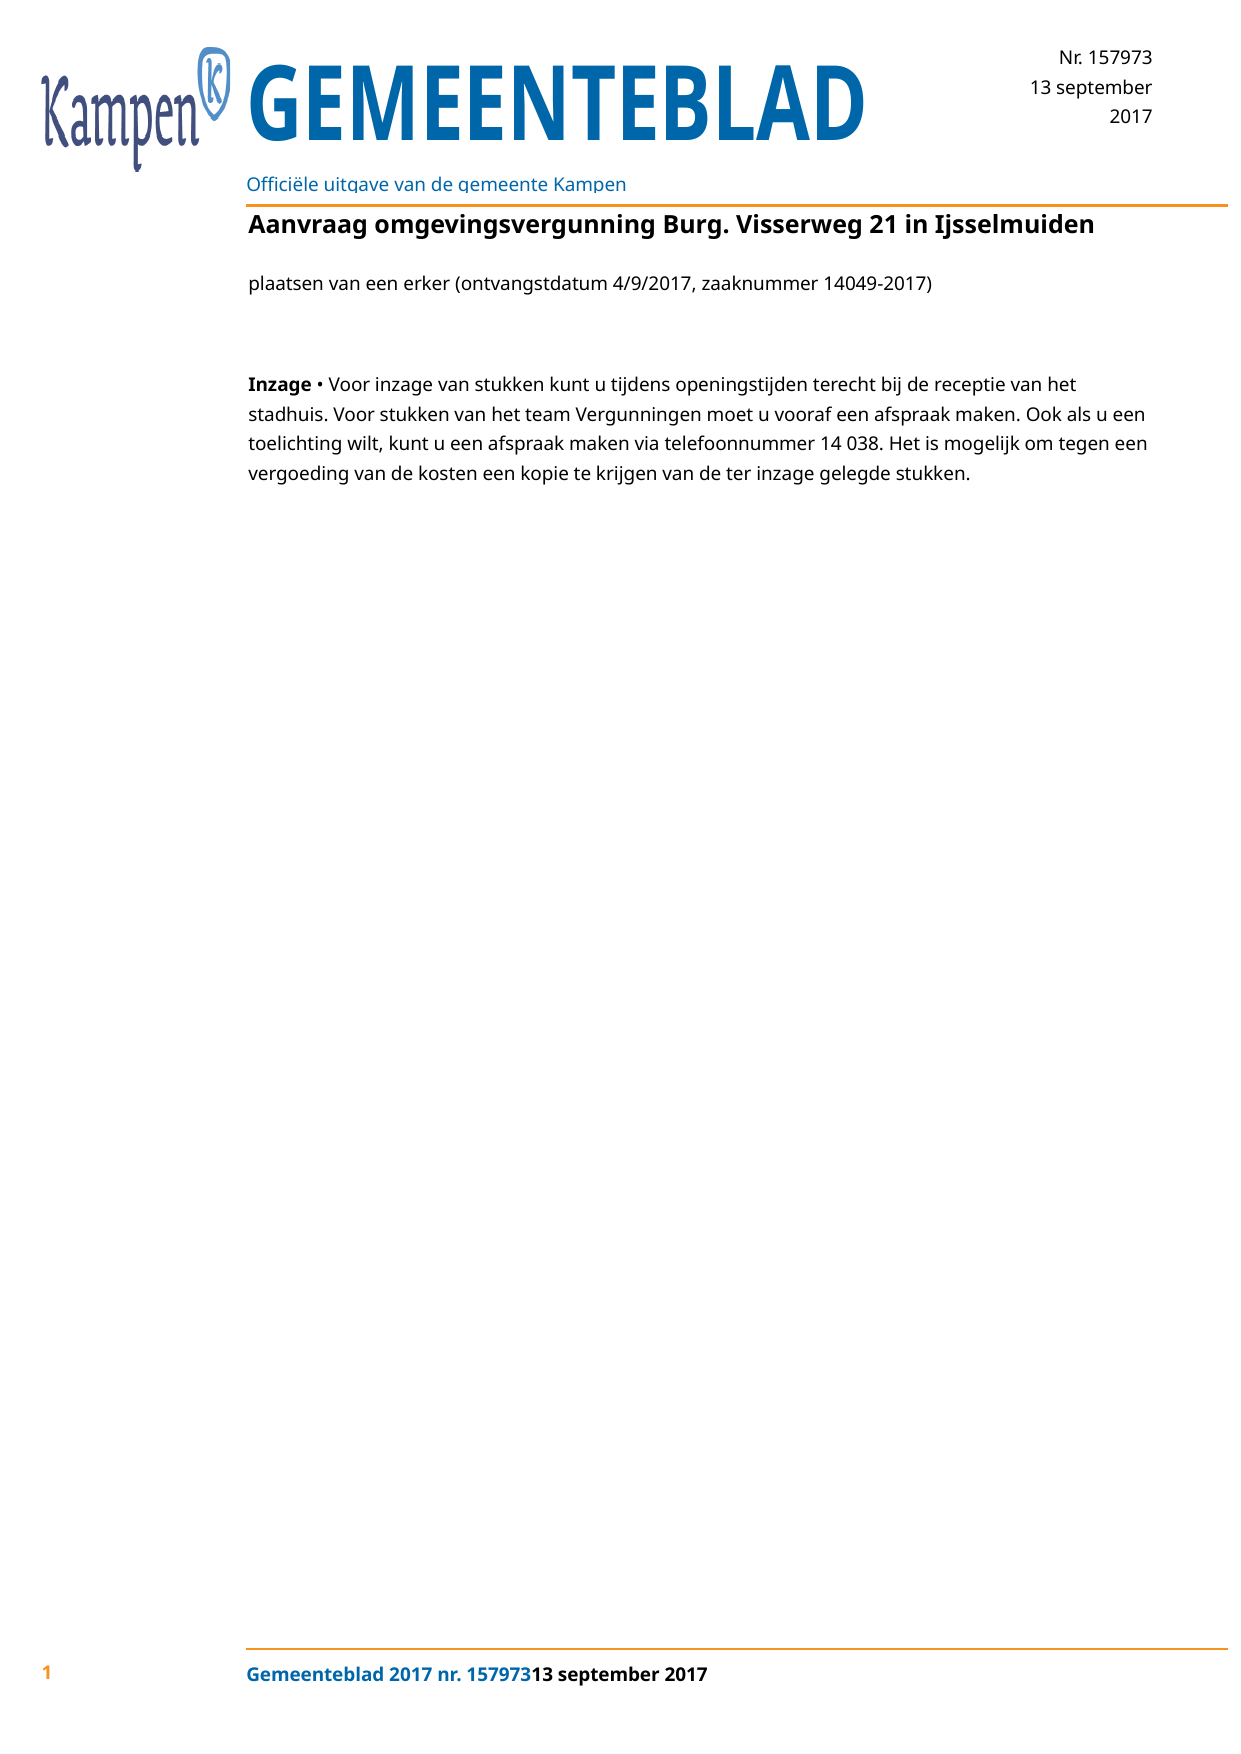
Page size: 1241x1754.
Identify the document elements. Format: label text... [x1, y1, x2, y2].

text Aanvraag omgevingsvergunning Burg. Visserweg 21 in Ijsselmuiden [248, 207, 1152, 241]
text Inzage • Voor inzage van stukken kunt u tijdens openingstijden terecht bij de receptie van het stadhuis. Voor stukken van het team Vergunningen moet u vooraf een afspraak maken. Ook als u een toelichting wilt, kunt u een afspraak maken via telefoonnummer 14 038. Het is mogelijk om tegen een vergoeding van de kosten een kopie te krijgen van de ter inzage gelegde stukken. [248, 371, 1152, 486]
text plaatsen van een erker (ontvangstdatum 4/9/2017, zaaknummer 14049-2017) [248, 270, 1152, 296]
picture [41, 47, 231, 172]
